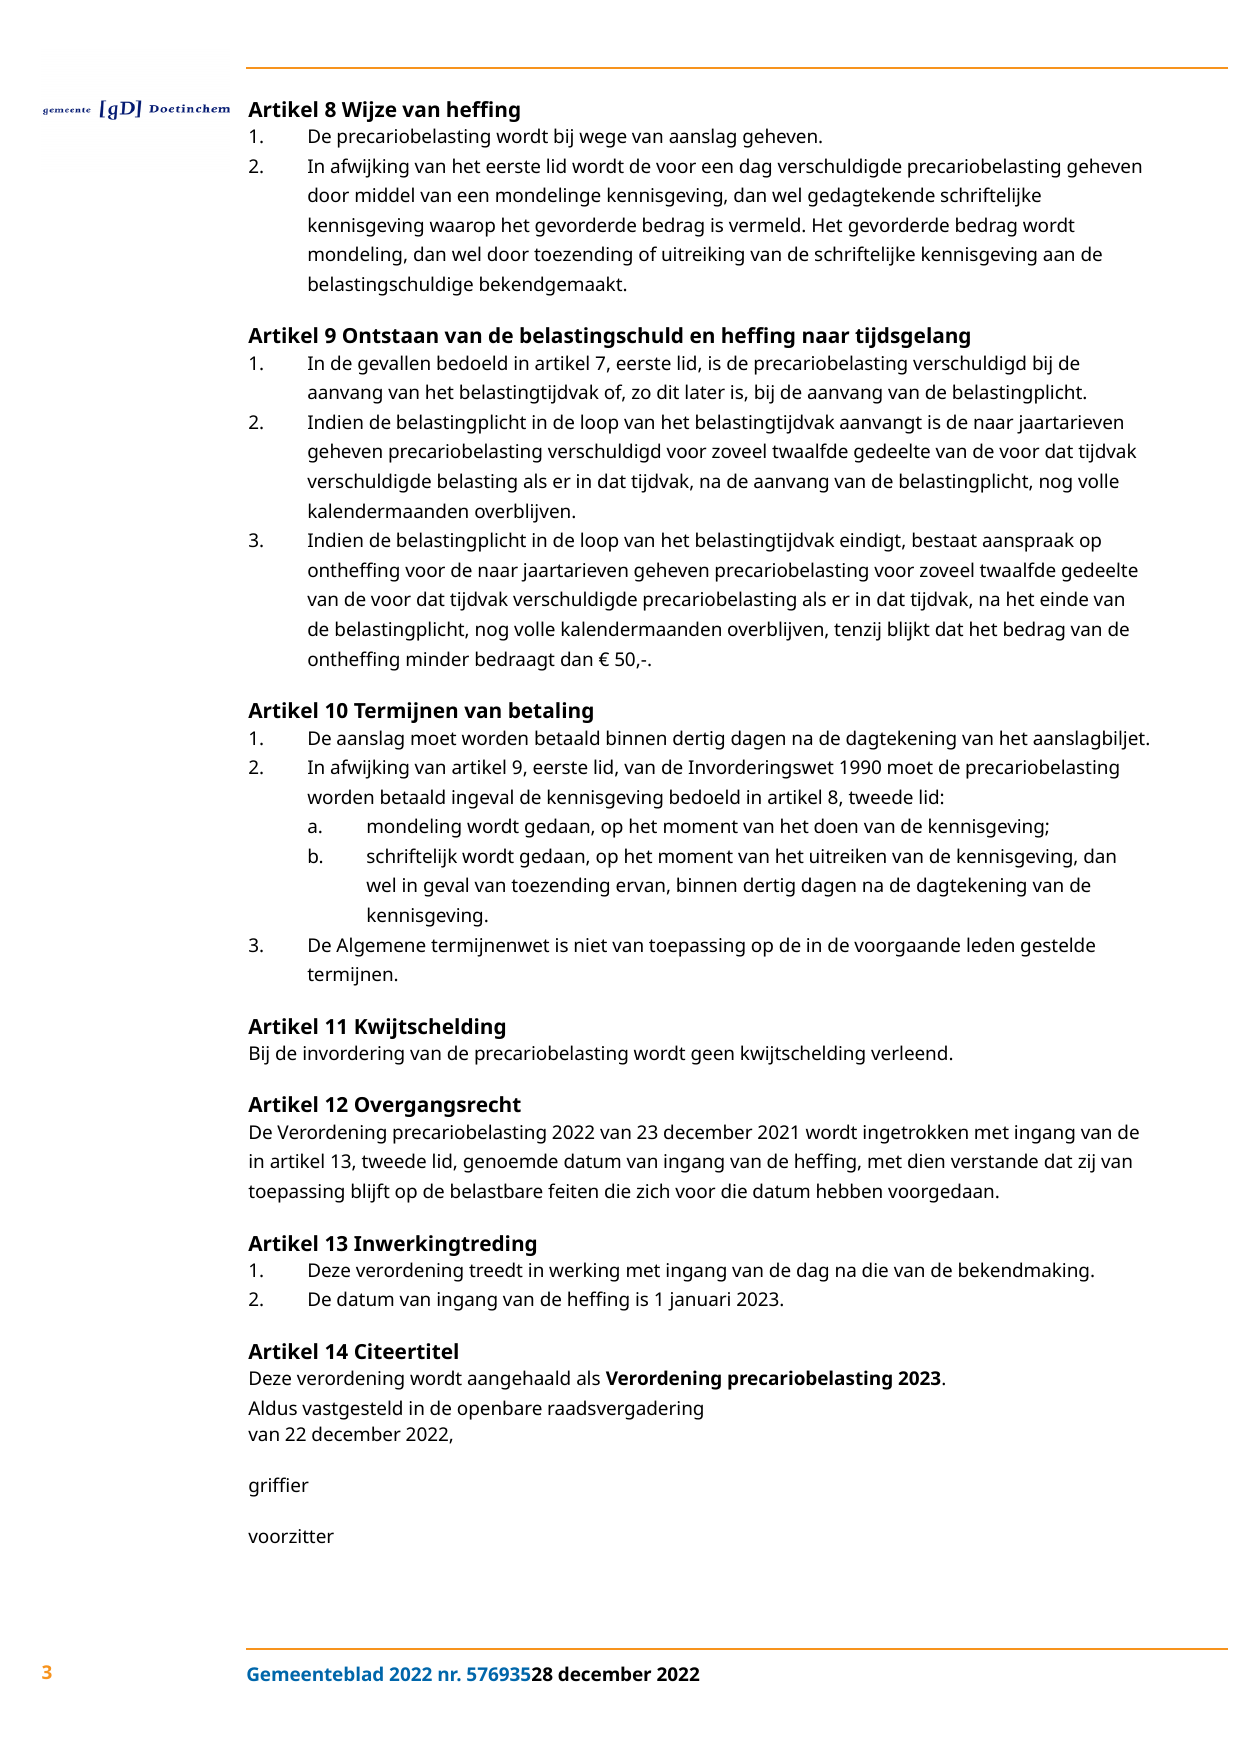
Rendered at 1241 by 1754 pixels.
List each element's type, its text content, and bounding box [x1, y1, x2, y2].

list Indien de belastingplicht in de loop van het belastingtijdvak aanvangt is de naar jaartarieven geheven precariobelasting verschuldigd voor zoveel twaalfde gedeelte van de voor dat tijdvak verschuldigde belasting als er in dat tijdvak, na de aanvang van de belastingplicht, nog volle kalendermaanden overblijven. [248, 409, 1152, 524]
text Artikel 14 Citeertitel [248, 1337, 1152, 1366]
text Artikel 11 Kwijtschelding [248, 1012, 1152, 1040]
text Deze verordening wordt aangehaald als Verordening precariobelasting 2023. [248, 1366, 1152, 1391]
text griffier [248, 1472, 1152, 1498]
list De precariobelasting wordt bij wege van aanslag geheven. [248, 123, 1152, 149]
text Artikel 12 Overgangsrecht [248, 1091, 1152, 1119]
text De Verordening precariobelasting 2022 van 23 december 2021 wordt ingetrokken met ingang van de in artikel 13, tweede lid, genoemde datum van ingang van de heffing, met dien verstande dat zij van toepassing blijft op de belastbare feiten die zich voor die datum hebben voorgedaan. [248, 1119, 1152, 1204]
text voorzitter [248, 1524, 1152, 1549]
list De Algemene termijnenwet is niet van toepassing op de in de voorgaande leden gestelde termijnen. [248, 932, 1152, 987]
text Artikel 13 Inwerkingtreding [248, 1229, 1152, 1257]
list mondeling wordt gedaan, op het moment van het doen van de kennisgeving; [307, 813, 1152, 839]
text van 22 december 2022, [248, 1421, 1152, 1447]
list Deze verordening treedt in werking met ingang van de dag na die van de bekendmaking. [248, 1257, 1152, 1283]
text Aldus vastgesteld in de openbare raadsvergadering [248, 1395, 1152, 1421]
list De aanslag moet worden betaald binnen dertig dagen na de dagtekening van het aanslagbiljet. [248, 725, 1152, 750]
text Artikel 8 Wijze van heffing [248, 95, 1152, 123]
list Indien de belastingplicht in de loop van het belastingtijdvak eindigt, bestaat aanspraak op ontheffing voor de naar jaartarieven geheven precariobelasting voor zoveel twaalfde gedeelte van de voor dat tijdvak verschuldigde precariobelasting als er in dat tijdvak, na het einde van de belastingplicht, nog volle kalendermaanden overblijven, tenzij blijkt dat het bedrag van de ontheffing minder bedraagt dan € 50,-. [248, 527, 1152, 672]
list In afwijking van artikel 9, eerste lid, van de Invorderingswet 1990 moet de precariobelasting worden betaald ingeval de kennisgeving bedoeld in artikel 8, tweede lid: [248, 754, 1152, 809]
text Bij de invordering van de precariobelasting wordt geen kwijtschelding verleend. [248, 1040, 1152, 1066]
text Artikel 9 Ontstaan van de belastingschuld en heffing naar tijdsgelang [248, 322, 1152, 350]
list De datum van ingang van de heffing is 1 januari 2023. [248, 1287, 1152, 1312]
list In de gevallen bedoeld in artikel 7, eerste lid, is de precariobelasting verschuldigd bij de aanvang van het belastingtijdvak of, zo dit later is, bij de aanvang van de belastingplicht. [248, 350, 1152, 405]
text Artikel 10 Termijnen van betaling [248, 696, 1152, 725]
picture [41, 47, 231, 172]
list In afwijking van het eerste lid wordt de voor een dag verschuldigde precariobelasting geheven door middel van een mondelinge kennisgeving, dan wel gedagtekende schriftelijke kennisgeving waarop het gevorderde bedrag is vermeld. Het gevorderde bedrag wordt mondeling, dan wel door toezending of uitreiking van de schriftelijke kennisgeving aan de belastingschuldige bekendgemaakt. [248, 153, 1152, 297]
list schriftelijk wordt gedaan, op het moment van het uitreiken van de kennisgeving, dan wel in geval van toezending ervan, binnen dertig dagen na de dagtekening van de kennisgeving. [307, 843, 1152, 928]
